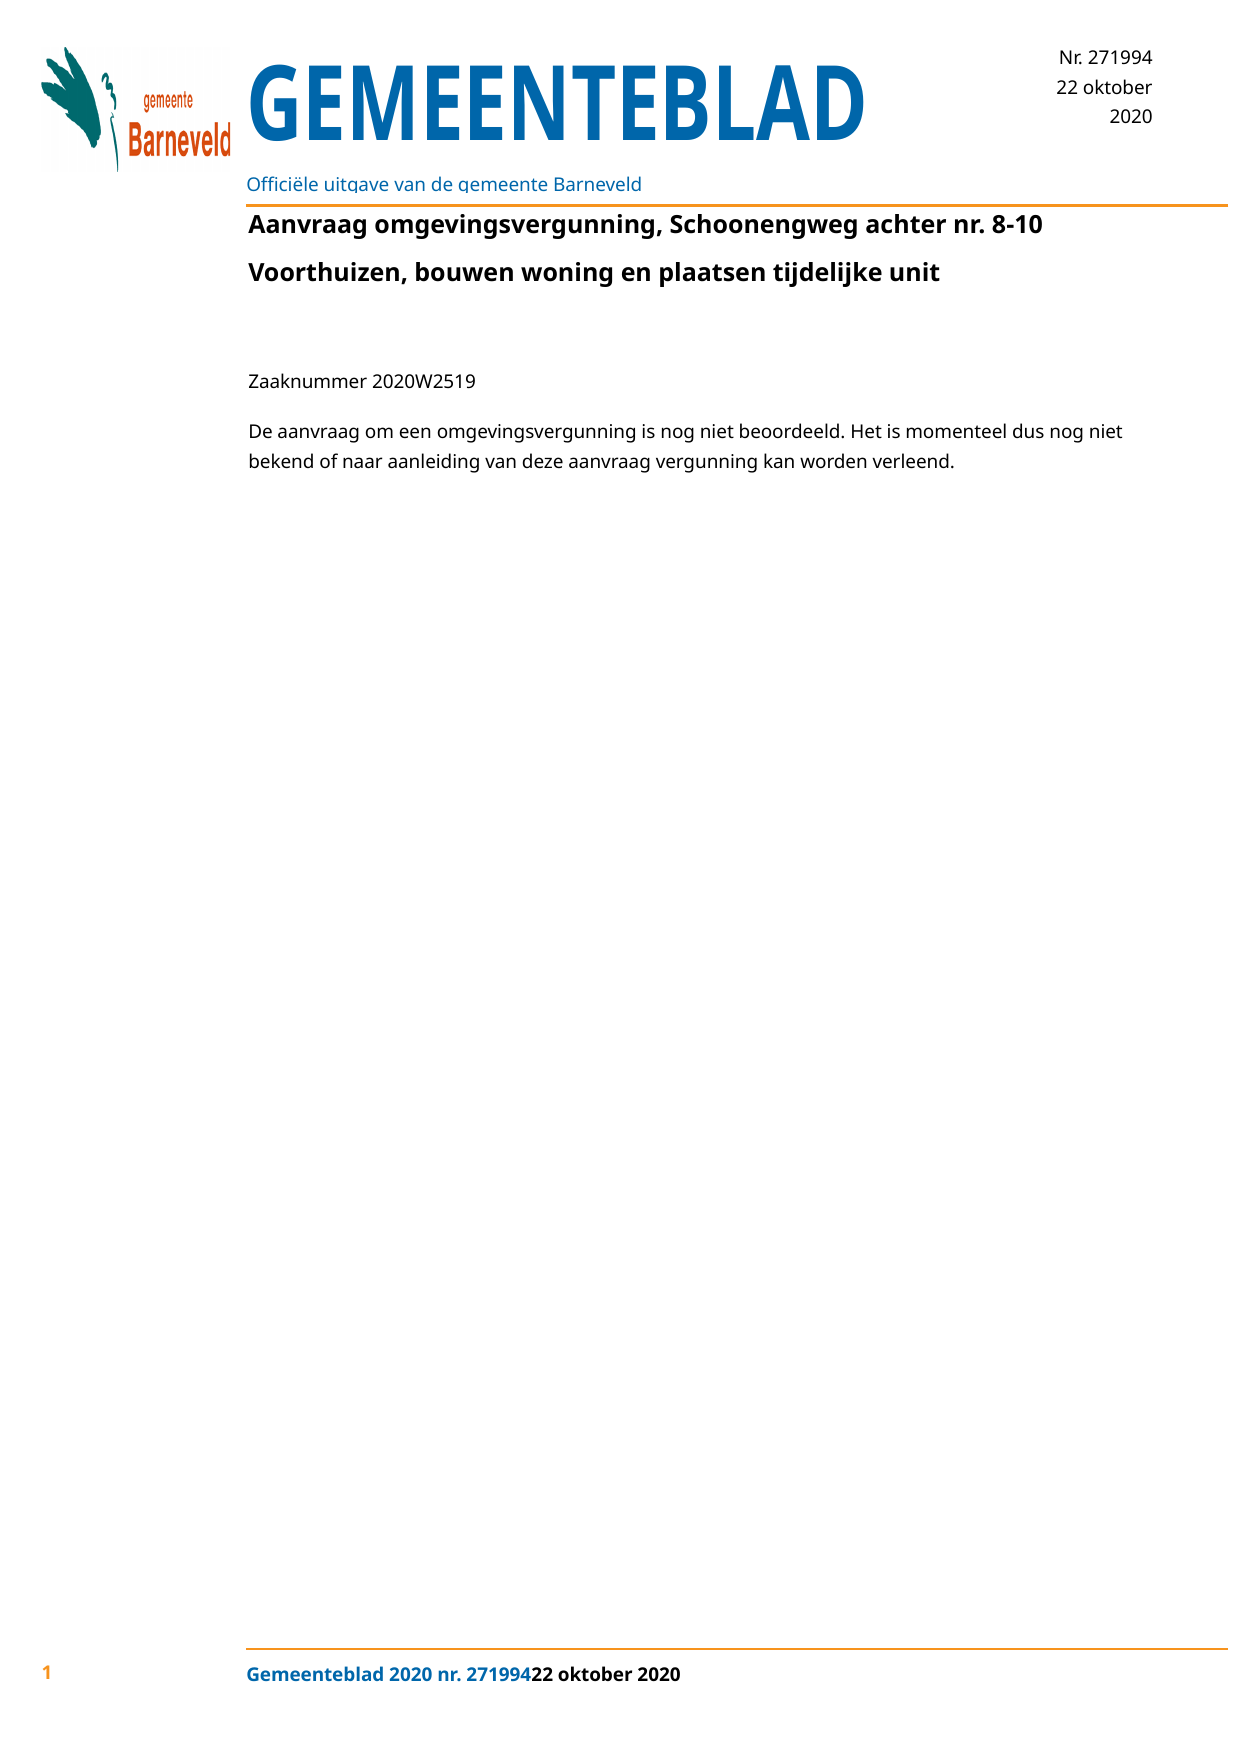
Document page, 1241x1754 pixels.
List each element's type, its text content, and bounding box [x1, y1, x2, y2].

text Aanvraag omgevingsvergunning, Schoonengweg achter nr. 8-10 Voorthuizen, bouwen woning en plaatsen tijdelijke unit [248, 207, 1152, 288]
text De aanvraag om een omgevingsvergunning is nog niet beoordeeld. Het is momenteel dus nog niet bekend of naar aanleiding van deze aanvraag vergunning kan worden verleend. [248, 419, 1152, 474]
text Zaaknummer 2020W2519 [248, 368, 1152, 394]
picture [41, 47, 231, 172]
